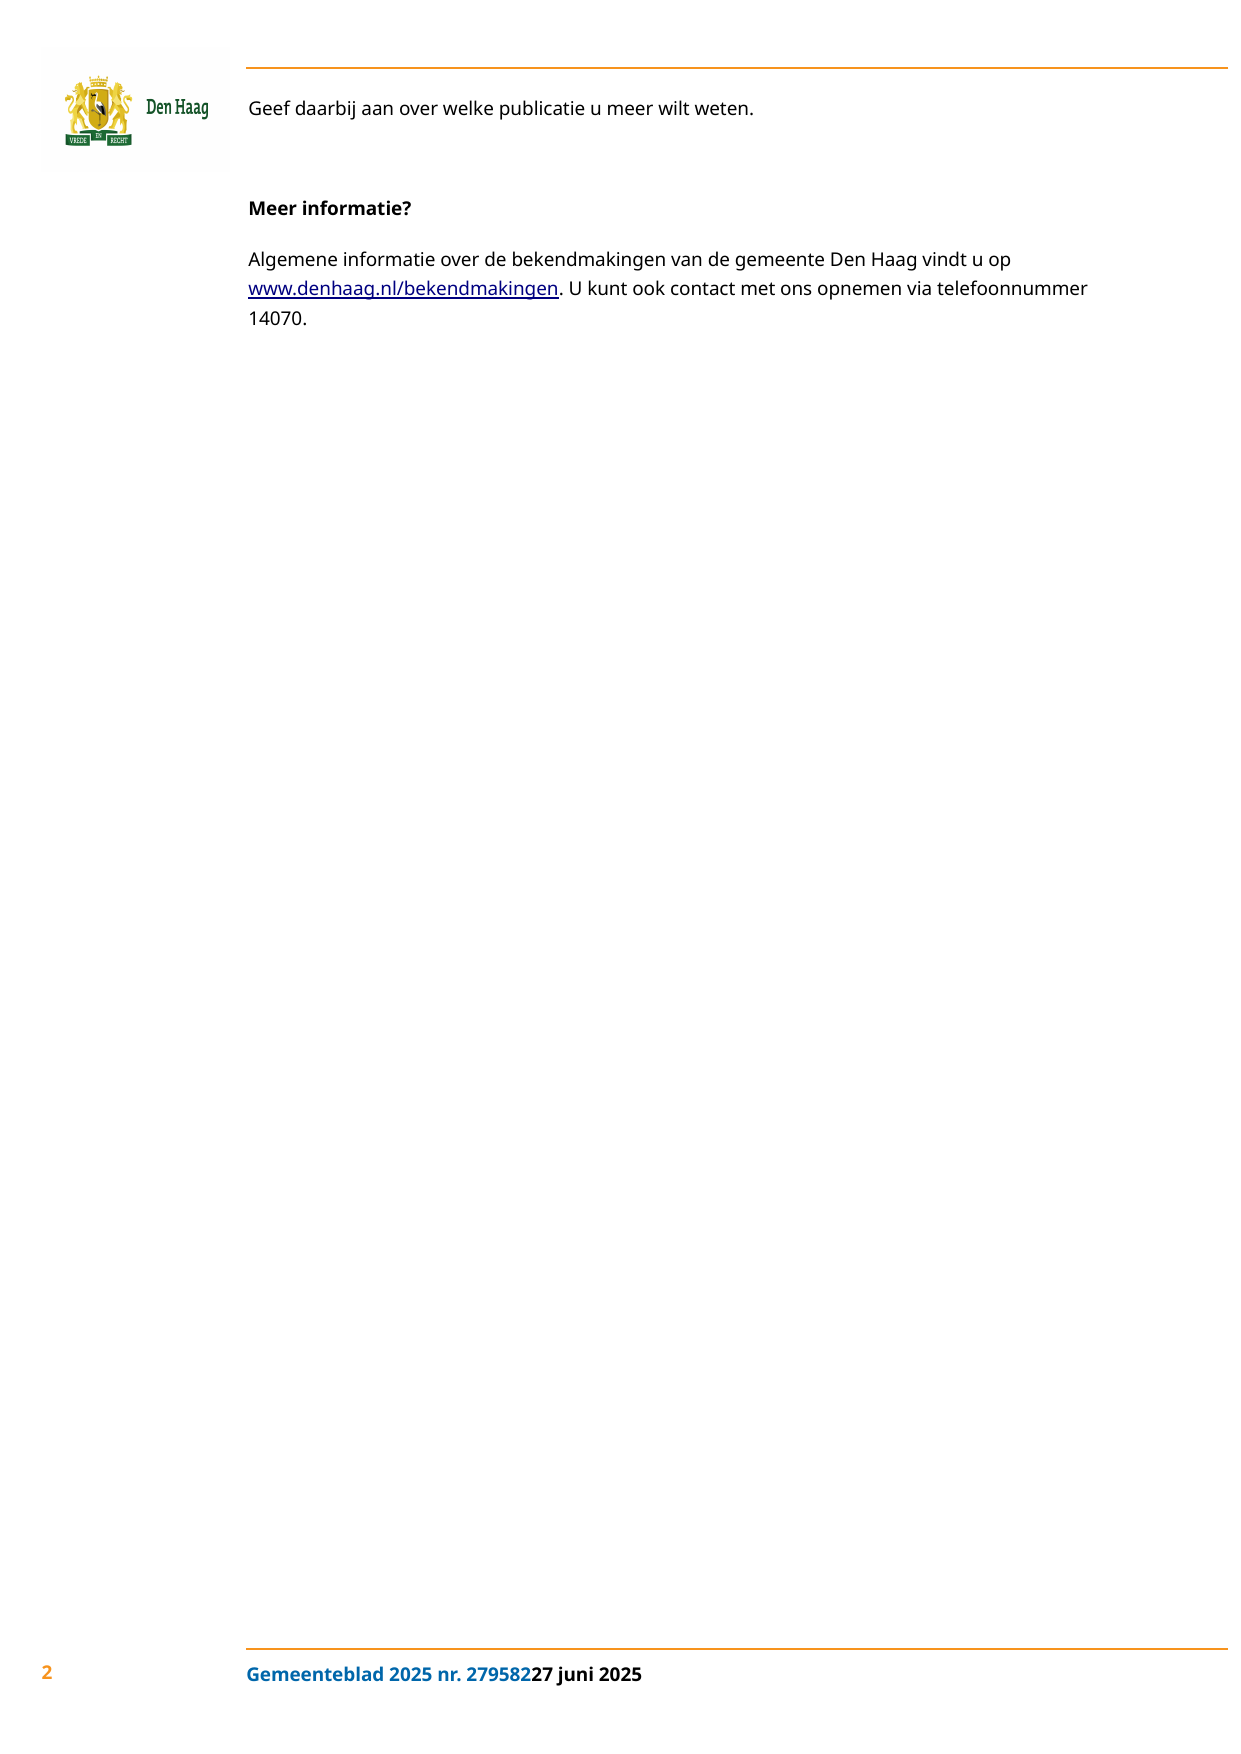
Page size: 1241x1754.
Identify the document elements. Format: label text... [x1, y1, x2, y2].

picture [41, 47, 231, 172]
text Meer informatie? [248, 196, 1152, 221]
text Algemene informatie over de bekendmakingen van de gemeente Den Haag vindt u op www.denhaag.nl/bekendmakingen. U kunt ook contact met ons opnemen via telefoonnummer 14070. [248, 246, 1152, 331]
text Geef daarbij aan over welke publicatie u meer wilt weten. [248, 95, 1152, 121]
